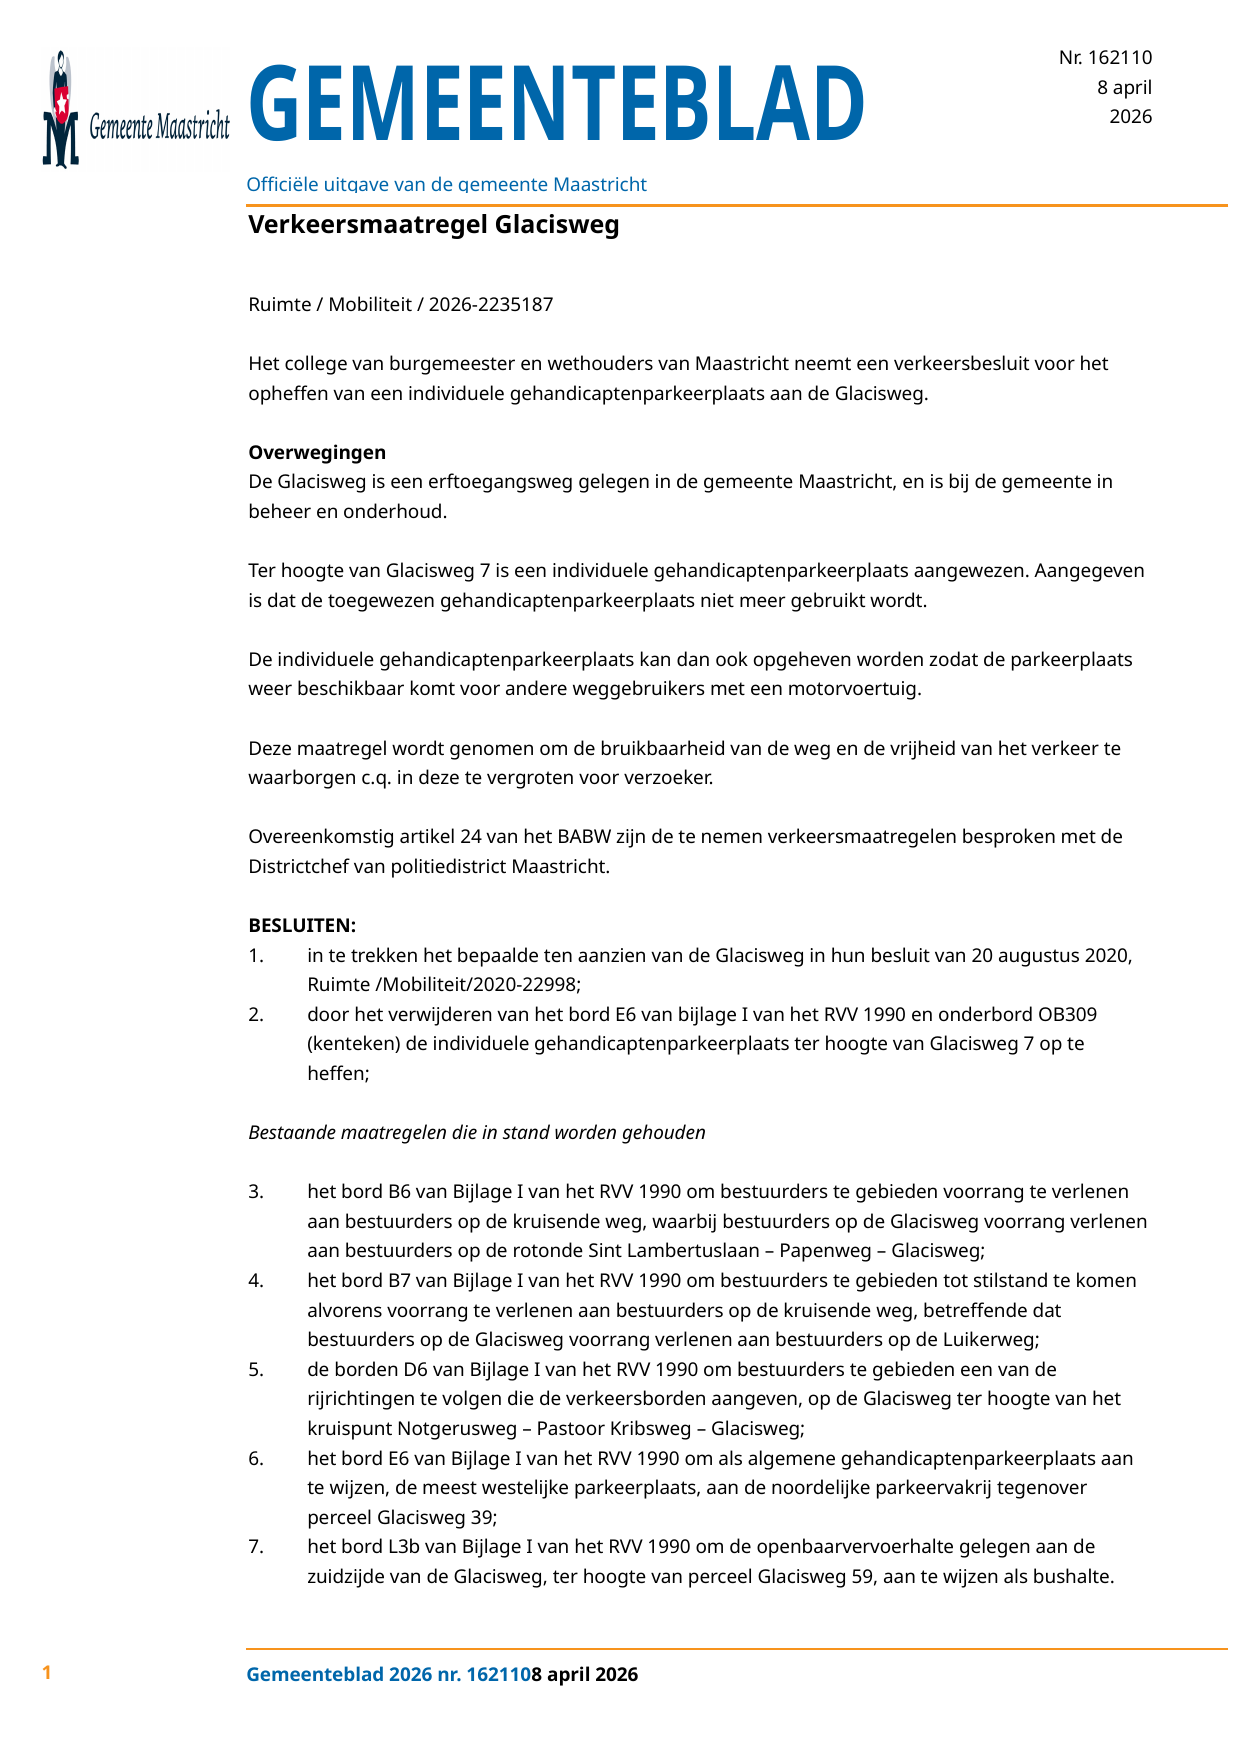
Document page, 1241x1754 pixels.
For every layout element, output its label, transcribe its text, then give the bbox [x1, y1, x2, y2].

list het bord E6 van Bijlage I van het RVV 1990 om als algemene gehandicaptenparkeerplaats aan te wijzen, de meest westelijke parkeerplaats, aan de noordelijke parkeervakrij tegenover perceel Glacisweg 39; [248, 1445, 1152, 1530]
list het bord B7 van Bijlage I van het RVV 1990 om bestuurders te gebieden tot stilstand te komen alvorens voorrang te verlenen aan bestuurders op de kruisende weg, betreffende dat bestuurders op de Glacisweg voorrang verlenen aan bestuurders op de Luikerweg; [248, 1267, 1152, 1352]
text De Glacisweg is een erftoegangsweg gelegen in de gemeente Maastricht, en is bij de gemeente in beheer en onderhoud. [248, 468, 1152, 524]
text Deze maatregel wordt genomen om de bruikbaarheid van de weg en de vrijheid van het verkeer te waarborgen c.q. in deze te vergroten voor verzoeker. [248, 735, 1152, 790]
list door het verwijderen van het bord E6 van bijlage I van het RVV 1990 en onderbord OB309 (kenteken) de individuele gehandicaptenparkeerplaats ter hoogte van Glacisweg 7 op te heffen; [248, 1001, 1152, 1086]
text Overwegingen [248, 439, 1152, 465]
list het bord B6 van Bijlage I van het RVV 1990 om bestuurders te gebieden voorrang te verlenen aan bestuurders op de kruisende weg, waarbij bestuurders op de Glacisweg voorrang verlenen aan bestuurders op de rotonde Sint Lambertuslaan – Papenweg – Glacisweg; [248, 1178, 1152, 1263]
text Ruimte / Mobiliteit / 2026-2235187 [248, 291, 1152, 317]
text BESLUITEN: [248, 912, 1152, 938]
list het bord L3b van Bijlage I van het RVV 1990 om de openbaarvervoerhalte gelegen aan de zuidzijde van de Glacisweg, ter hoogte van perceel Glacisweg 59, aan te wijzen als bushalte. [248, 1533, 1152, 1589]
text De individuele gehandicaptenparkeerplaats kan dan ook opgeheven worden zodat de parkeerplaats weer beschikbaar komt voor andere weggebruikers met een motorvoertuig. [248, 646, 1152, 701]
list de borden D6 van Bijlage I van het RVV 1990 om bestuurders te gebieden een van de rijrichtingen te volgen die de verkeersborden aangeven, op de Glacisweg ter hoogte van het kruispunt Notgerusweg – Pastoor Kribsweg – Glacisweg; [248, 1356, 1152, 1441]
picture [41, 47, 231, 172]
list in te trekken het bepaalde ten aanzien van de Glacisweg in hun besluit van 20 augustus 2020, Ruimte /Mobiliteit/2020-22998; [248, 942, 1152, 997]
text Overeenkomstig artikel 24 van het BABW zijn de te nemen verkeersmaatregelen besproken met de Districtchef van politiedistrict Maastricht. [248, 823, 1152, 879]
text Ter hoogte van Glacisweg 7 is een individuele gehandicaptenparkeerplaats aangewezen. Aangegeven is dat de toegewezen gehandicaptenparkeerplaats niet meer gebruikt wordt. [248, 557, 1152, 613]
text Bestaande maatregelen die in stand worden gehouden [248, 1119, 1152, 1145]
text Verkeersmaatregel Glacisweg [248, 207, 1152, 241]
text Het college van burgemeester en wethouders van Maastricht neemt een verkeersbesluit voor het opheffen van een individuele gehandicaptenparkeerplaats aan de Glacisweg. [248, 350, 1152, 406]
